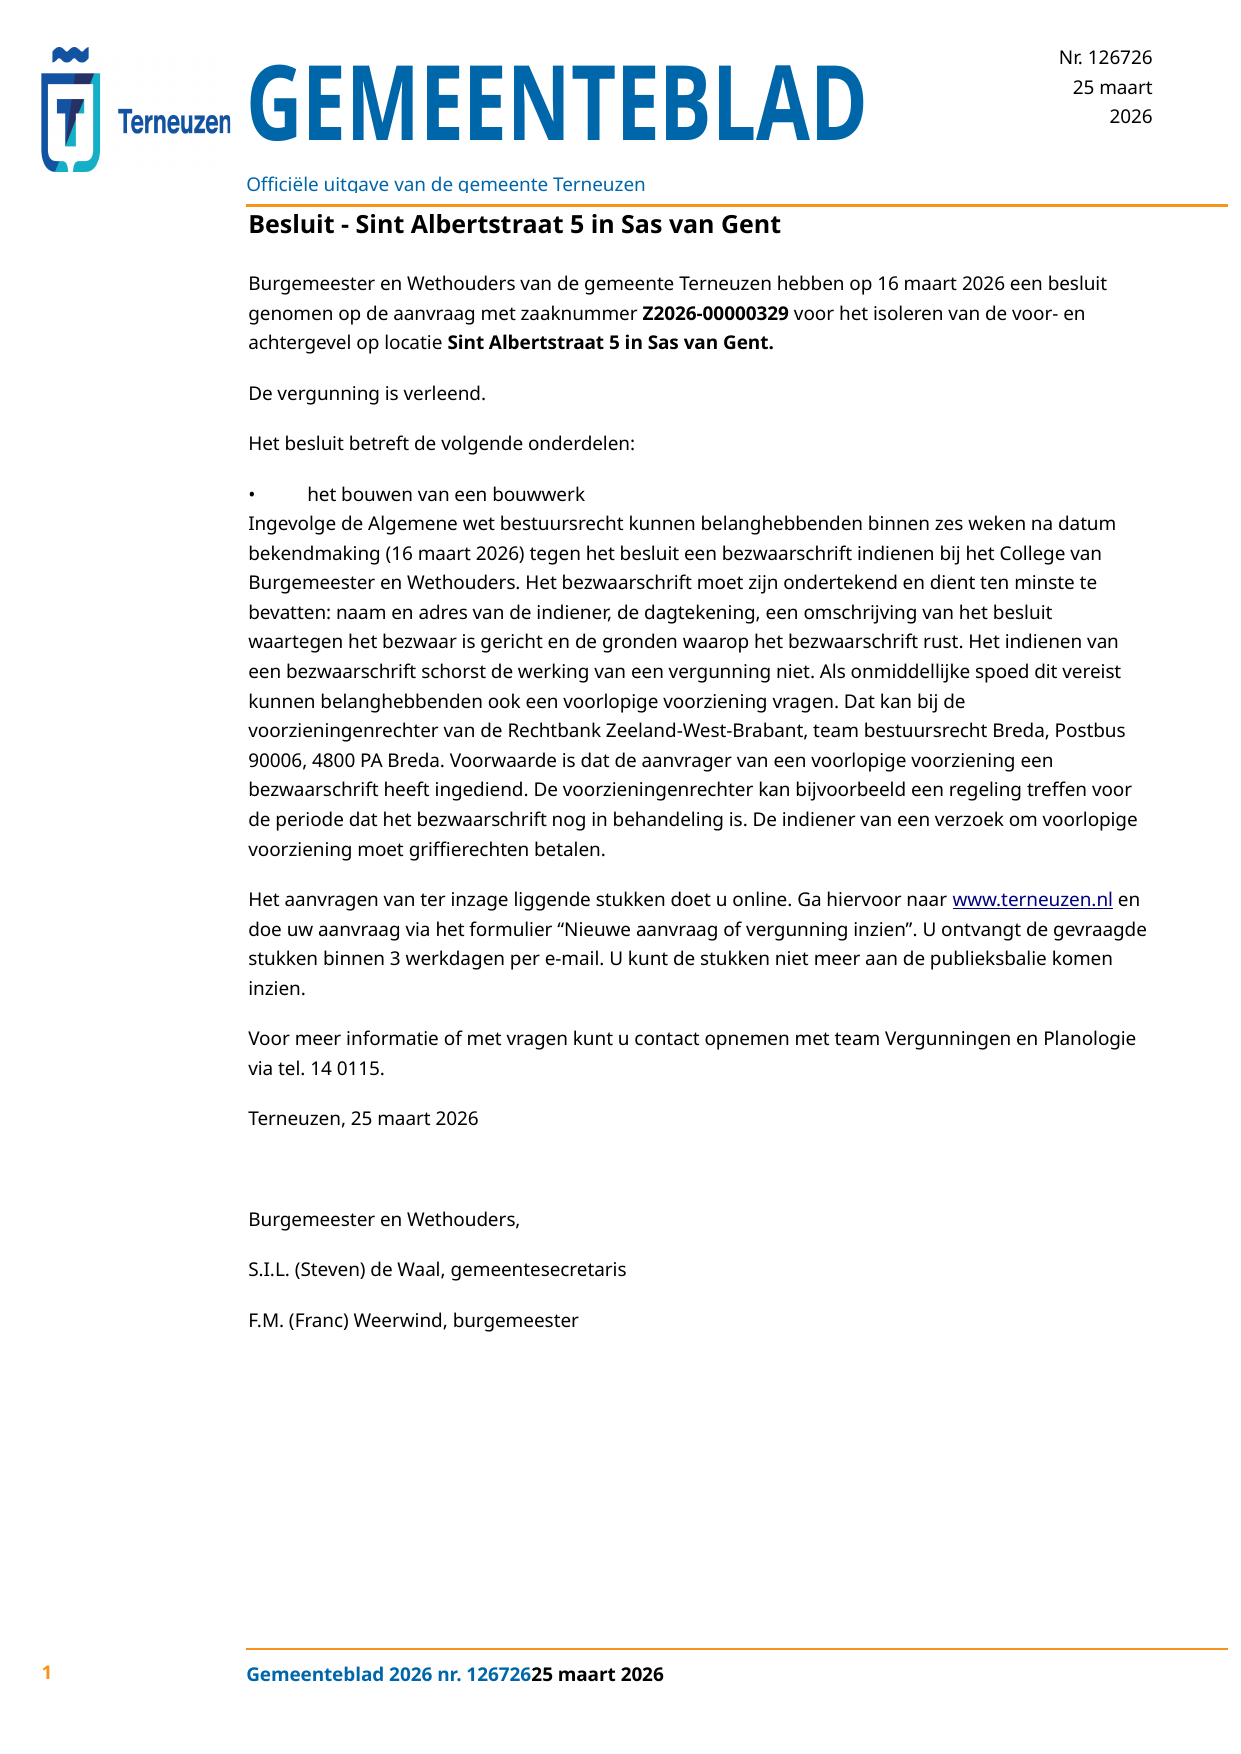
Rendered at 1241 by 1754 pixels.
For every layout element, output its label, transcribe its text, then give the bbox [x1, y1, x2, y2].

text Voor meer informatie of met vragen kunt u contact opnemen met team Vergunningen en Planologie via tel. 14 0115. [248, 1025, 1152, 1081]
list het bouwen van een bouwwerk [248, 481, 1152, 506]
text Terneuzen, 25 maart 2026 [248, 1105, 1152, 1131]
text F.M. (Franc) Weerwind, burgemeester [248, 1307, 1152, 1333]
text Ingevolge de Algemene wet bestuursrecht kunnen belanghebbenden binnen zes weken na datum bekendmaking (16 maart 2026) tegen het besluit een bezwaarschrift indienen bij het College van Burgemeester en Wethouders. Het bezwaarschrift moet zijn ondertekend en dient ten minste te bevatten: naam en adres van de indiener, de dagtekening, een omschrijving van het besluit waartegen het bezwaar is gericht en de gronden waarop het bezwaarschrift rust. Het indienen van een bezwaarschrift schorst de werking van een vergunning niet. Als onmiddellijke spoed dit vereist kunnen belanghebbenden ook een voorlopige voorziening vragen. Dat kan bij de voorzieningenrechter van de Rechtbank Zeeland-West-Brabant, team bestuursrecht Breda, Postbus 90006, 4800 PA Breda. Voorwaarde is dat de aanvrager van een voorlopige voorziening een bezwaarschrift heeft ingediend. De voorzieningenrechter kan bijvoorbeeld een regeling treffen voor de periode dat het bezwaarschrift nog in behandeling is. De indiener van een verzoek om voorlopige voorziening moet griffierechten betalen. [248, 510, 1152, 861]
text De vergunning is verleend. [248, 380, 1152, 406]
text Besluit - Sint Albertstraat 5 in Sas van Gent [248, 207, 1152, 241]
text Burgemeester en Wethouders van de gemeente Terneuzen hebben op 16 maart 2026 een besluit genomen op de aanvraag met zaaknummer Z2026-00000329 voor het isoleren van de voor- en achtergevel op locatie Sint Albertstraat 5 in Sas van Gent. [248, 270, 1152, 355]
text Het besluit betreft de volgende onderdelen: [248, 430, 1152, 456]
text S.I.L. (Steven) de Waal, gemeentesecretaris [248, 1257, 1152, 1282]
text Burgemeester en Wethouders, [248, 1206, 1152, 1232]
picture [41, 47, 231, 172]
text Het aanvragen van ter inzage liggende stukken doet u online. Ga hiervoor naar www.terneuzen.nl en doe uw aanvraag via het formulier “Nieuwe aanvraag of vergunning inzien”. U ontvangt de gevraagde stukken binnen 3 werkdagen per e-mail. U kunt de stukken niet meer aan de publieksbalie komen inzien. [248, 886, 1152, 1001]
